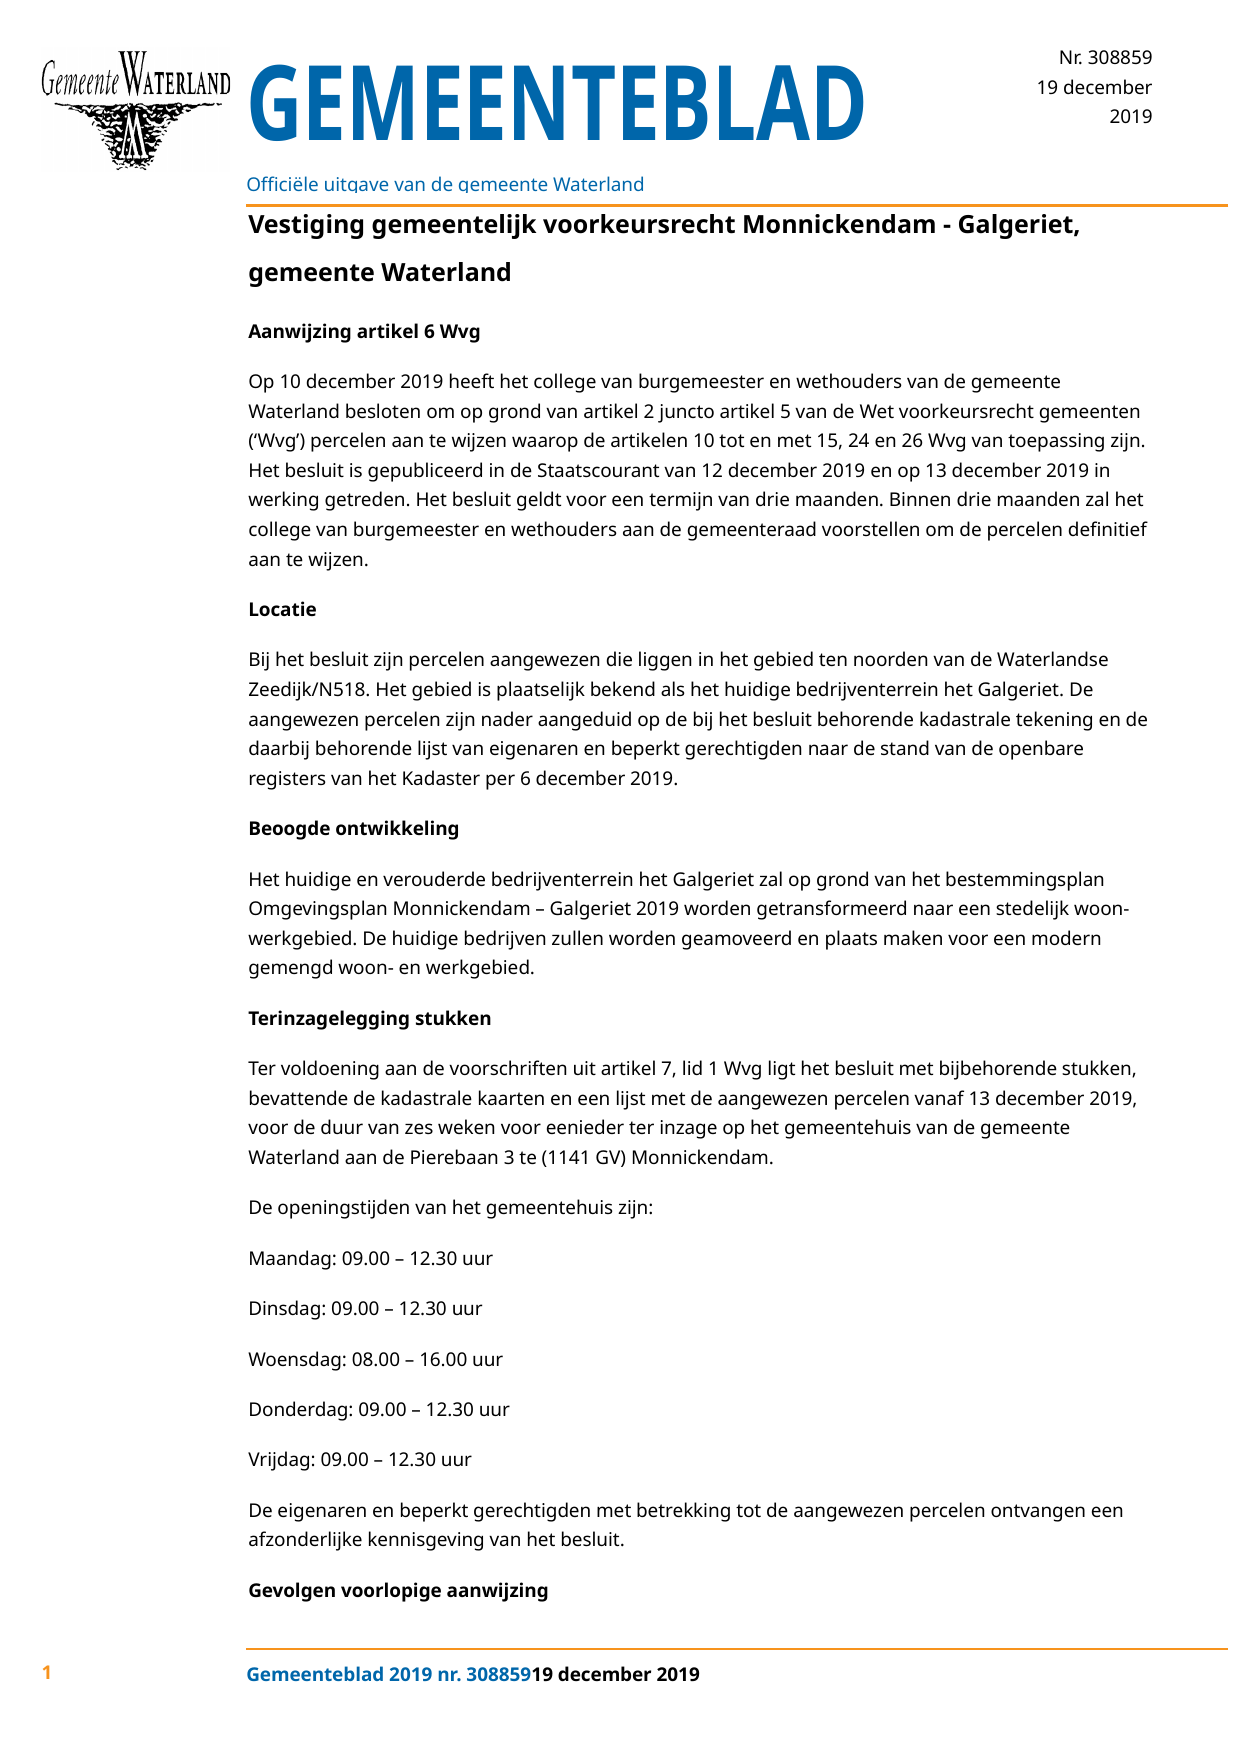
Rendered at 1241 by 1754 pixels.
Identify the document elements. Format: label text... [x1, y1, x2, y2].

text Aanwijzing artikel 6 Wvg [248, 318, 1152, 344]
text De openingstijden van het gemeentehuis zijn: [248, 1194, 1152, 1220]
text Het huidige en verouderde bedrijventerrein het Galgeriet zal op grond van het bestemmingsplan Omgevingsplan Monnickendam – Galgeriet 2019 worden getransformeerd naar een stedelijk woon-werkgebied. De huidige bedrijven zullen worden geamoveerd en plaats maken voor een modern gemengd woon- en werkgebied. [248, 866, 1152, 980]
text Op 10 december 2019 heeft het college van burgemeester en wethouders van de gemeente Waterland besloten om op grond van artikel 2 juncto artikel 5 van de Wet voorkeursrecht gemeenten (‘Wvg’) percelen aan te wijzen waarop de artikelen 10 tot en met 15, 24 en 26 Wvg van toepassing zijn. Het besluit is gepubliceerd in de Staatscourant van 12 december 2019 en op 13 december 2019 in werking getreden. Het besluit geldt voor een termijn van drie maanden. Binnen drie maanden zal het college van burgemeester en wethouders aan de gemeenteraad voorstellen om de percelen definitief aan te wijzen. [248, 368, 1152, 572]
picture [41, 47, 231, 172]
text Bij het besluit zijn percelen aangewezen die liggen in het gebied ten noorden van de Waterlandse Zeedijk/N518. Het gebied is plaatselijk bekend als het huidige bedrijventerrein het Galgeriet. De aangewezen percelen zijn nader aangeduid op de bij het besluit behorende kadastrale tekening en de daarbij behorende lijst van eigenaren en beperkt gerechtigden naar de stand van de openbare registers van het Kadaster per 6 december 2019. [248, 647, 1152, 791]
text Locatie [248, 596, 1152, 622]
text Vestiging gemeentelijk voorkeursrecht Monnickendam - Galgeriet, gemeente Waterland [248, 207, 1152, 288]
text Woensdag: 08.00 – 16.00 uur [248, 1346, 1152, 1372]
text Ter voldoening aan de voorschriften uit artikel 7, lid 1 Wvg ligt het besluit met bijbehorende stukken, bevattende de kadastrale kaarten en een lijst met de aangewezen percelen vanaf 13 december 2019, voor de duur van zes weken voor eenieder ter inzage op het gemeentehuis van de gemeente Waterland aan de Pierebaan 3 te (1141 GV) Monnickendam. [248, 1055, 1152, 1170]
text Vrijdag: 09.00 – 12.30 uur [248, 1447, 1152, 1472]
text Beoogde ontwikkeling [248, 815, 1152, 841]
text Terinzagelegging stukken [248, 1005, 1152, 1031]
text De eigenaren en beperkt gerechtigden met betrekking tot de aangewezen percelen ontvangen een afzonderlijke kennisgeving van het besluit. [248, 1497, 1152, 1552]
text Dinsdag: 09.00 – 12.30 uur [248, 1295, 1152, 1321]
text Maandag: 09.00 – 12.30 uur [248, 1245, 1152, 1271]
text Donderdag: 09.00 – 12.30 uur [248, 1396, 1152, 1422]
text Gevolgen voorlopige aanwijzing [248, 1577, 1152, 1603]
